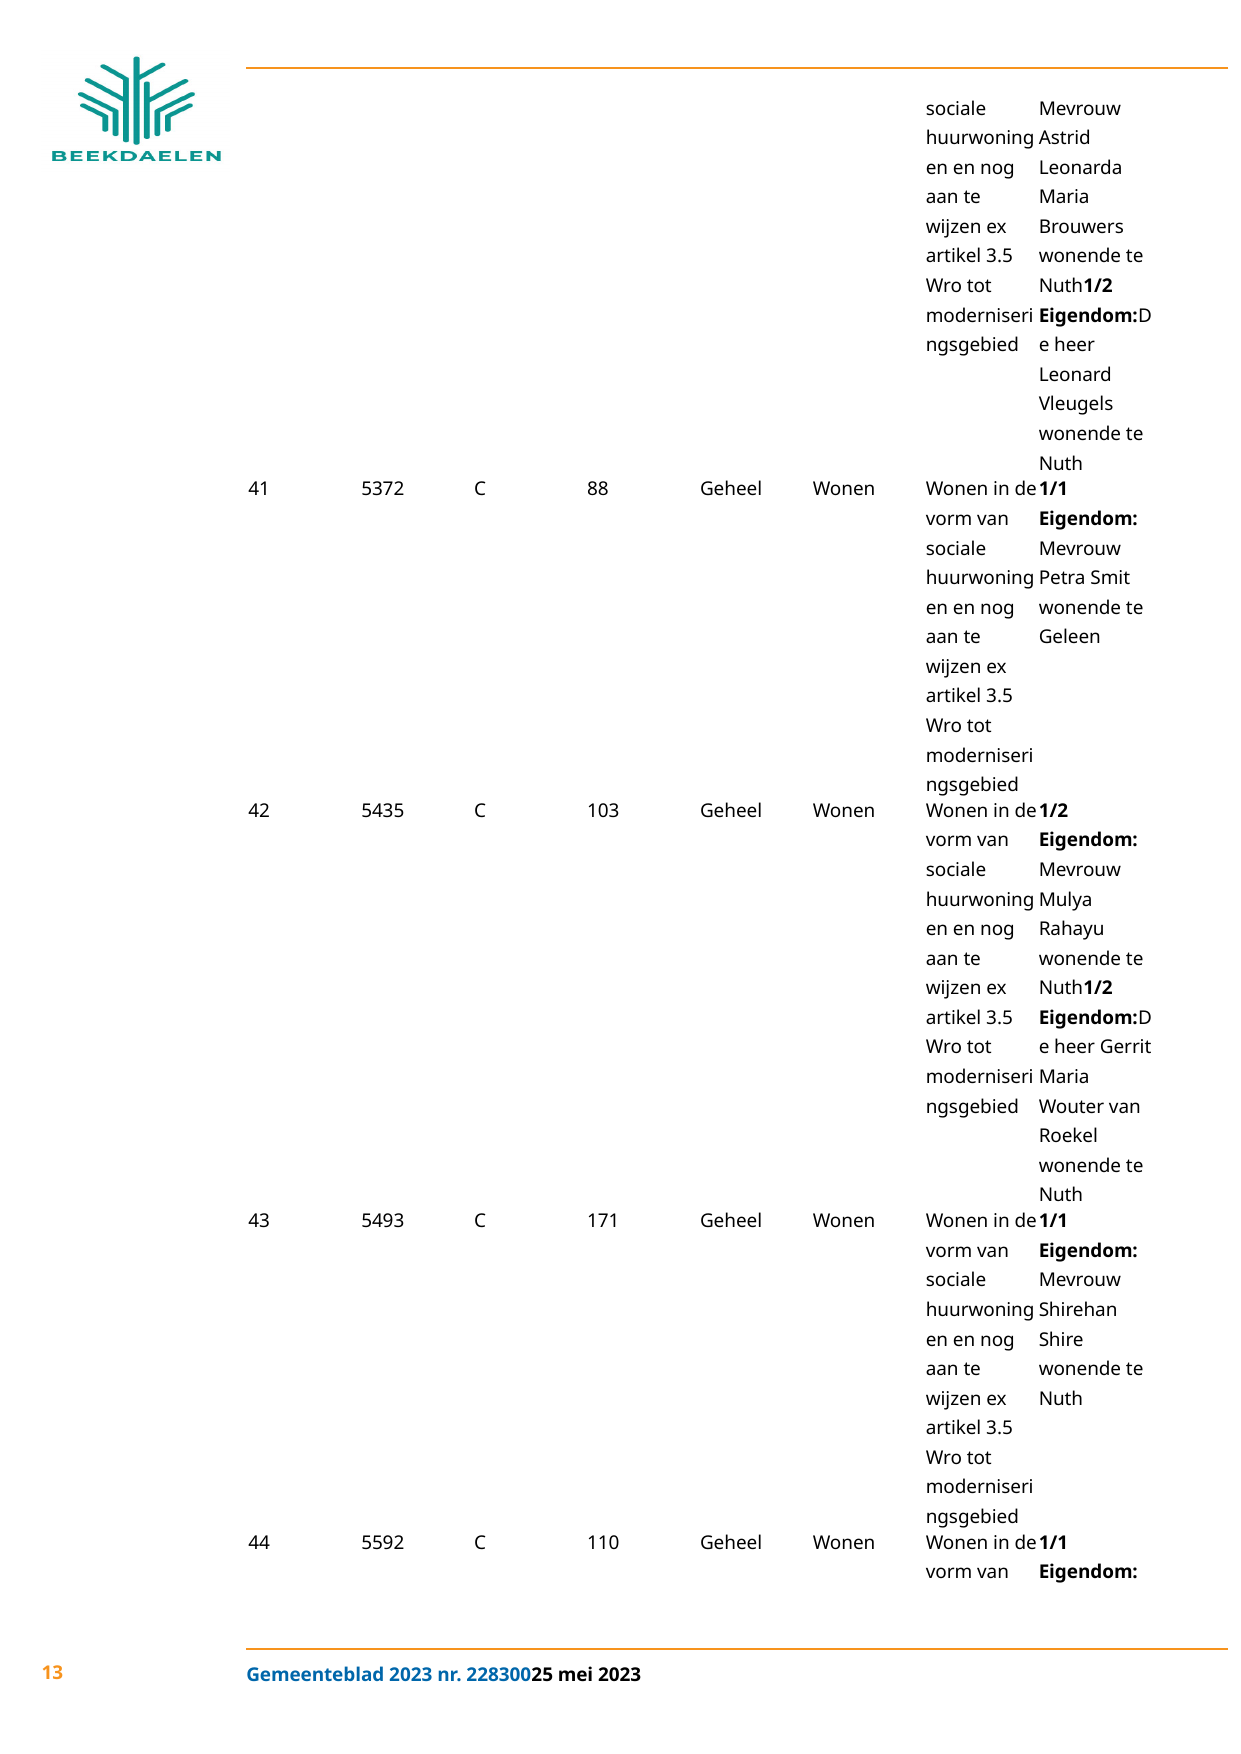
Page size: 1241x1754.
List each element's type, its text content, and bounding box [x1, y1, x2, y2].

table_cell 1/1 Eigendom: [1039, 1529, 1152, 1584]
table_cell 42 [248, 797, 361, 1207]
table_cell Geheel [700, 476, 813, 797]
table_cell [813, 95, 926, 476]
table_cell sociale huurwoningen en nog aan te wijzen ex artikel 3.5 Wro tot moderniseringsgebied [926, 95, 1038, 476]
table_cell 43 [248, 1208, 361, 1529]
table_cell C [474, 1529, 587, 1584]
table_cell C [474, 1208, 587, 1529]
table_cell Mevrouw Astrid Leonarda Maria Brouwers wonende te Nuth1/2 Eigendom:De heer Leonard Vleugels wonende te Nuth [1039, 95, 1152, 476]
table_cell 88 [587, 476, 700, 797]
table_cell [587, 95, 700, 476]
table_cell Wonen in de vorm van sociale huurwoningen en nog aan te wijzen ex artikel 3.5 Wro tot moderniseringsgebied [926, 797, 1038, 1207]
table_cell 1/2 Eigendom: Mevrouw Mulya Rahayu wonende te Nuth1/2 Eigendom:De heer Gerrit Maria Wouter van Roekel wonende te Nuth [1039, 797, 1152, 1207]
table_cell Wonen in de vorm van [926, 1529, 1038, 1584]
table_cell 1/1 Eigendom: Mevrouw Shirehan Shire wonende te Nuth [1039, 1208, 1152, 1529]
table_cell Wonen [813, 797, 926, 1207]
table_cell [474, 95, 587, 476]
picture [41, 47, 231, 172]
table_cell 5372 [361, 476, 474, 797]
table_cell 171 [587, 1208, 700, 1529]
table_cell Wonen in de vorm van sociale huurwoningen en nog aan te wijzen ex artikel 3.5 Wro tot moderniseringsgebied [926, 1208, 1038, 1529]
table_cell 5493 [361, 1208, 474, 1529]
table_cell Geheel [700, 1529, 813, 1584]
table_cell 5592 [361, 1529, 474, 1584]
table_cell Wonen in de vorm van sociale huurwoningen en nog aan te wijzen ex artikel 3.5 Wro tot moderniseringsgebied [926, 476, 1038, 797]
table_cell [361, 95, 474, 476]
table_cell [700, 95, 813, 476]
table_cell 5435 [361, 797, 474, 1207]
table_cell 41 [248, 476, 361, 797]
table_cell 103 [587, 797, 700, 1207]
table_cell C [474, 797, 587, 1207]
table_cell [248, 95, 361, 476]
table_cell 110 [587, 1529, 700, 1584]
table_cell Geheel [700, 1208, 813, 1529]
table_cell 44 [248, 1529, 361, 1584]
table_cell Geheel [700, 797, 813, 1207]
table_cell 1/1 Eigendom: Mevrouw Petra Smit wonende te Geleen [1039, 476, 1152, 797]
table_cell Wonen [813, 1208, 926, 1529]
table_cell C [474, 476, 587, 797]
table_cell Wonen [813, 476, 926, 797]
table_cell Wonen [813, 1529, 926, 1584]
